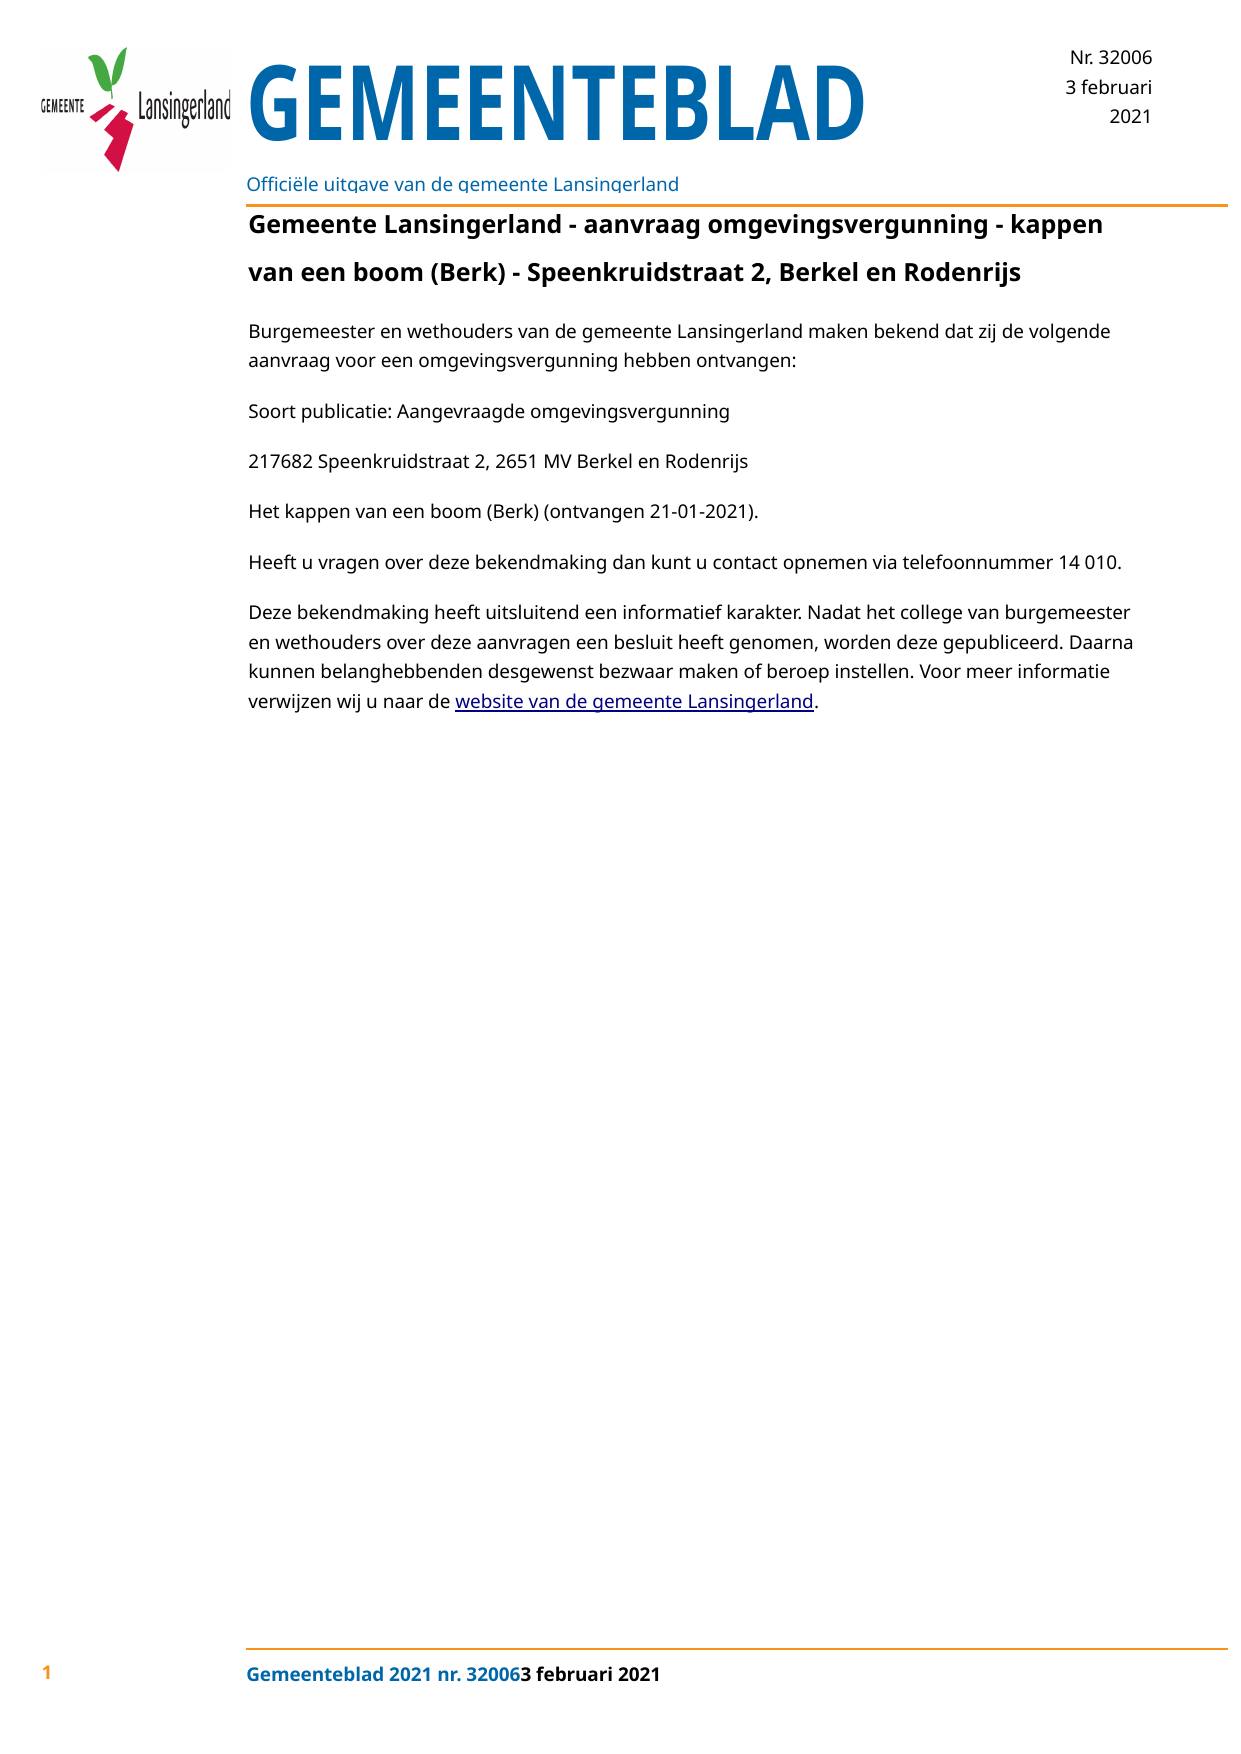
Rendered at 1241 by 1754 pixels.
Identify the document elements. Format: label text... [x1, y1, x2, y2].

text 217682 Speenkruidstraat 2, 2651 MV Berkel en Rodenrijs [248, 448, 1152, 474]
text Het kappen van een boom (Berk) (ontvangen 21-01-2021). [248, 499, 1152, 524]
text Heeft u vragen over deze bekendmaking dan kunt u contact opnemen via telefoonnummer 14 010. [248, 549, 1152, 575]
text Soort publicatie: Aangevraagde omgevingsvergunning [248, 398, 1152, 424]
text Deze bekendmaking heeft uitsluitend een informatief karakter. Nadat het college van burgemeester en wethouders over deze aanvragen een besluit heeft genomen, worden deze gepubliceerd. Daarna kunnen belanghebbenden desgewenst bezwaar maken of beroep instellen. Voor meer informatie verwijzen wij u naar de website van de gemeente Lansingerland. [248, 599, 1152, 714]
picture [41, 47, 231, 172]
text Burgemeester en wethouders van de gemeente Lansingerland maken bekend dat zij de volgende aanvraag voor een omgevingsvergunning hebben ontvangen: [248, 318, 1152, 373]
text Gemeente Lansingerland - aanvraag omgevingsvergunning - kappen van een boom (Berk) - Speenkruidstraat 2, Berkel en Rodenrijs [248, 207, 1152, 288]
